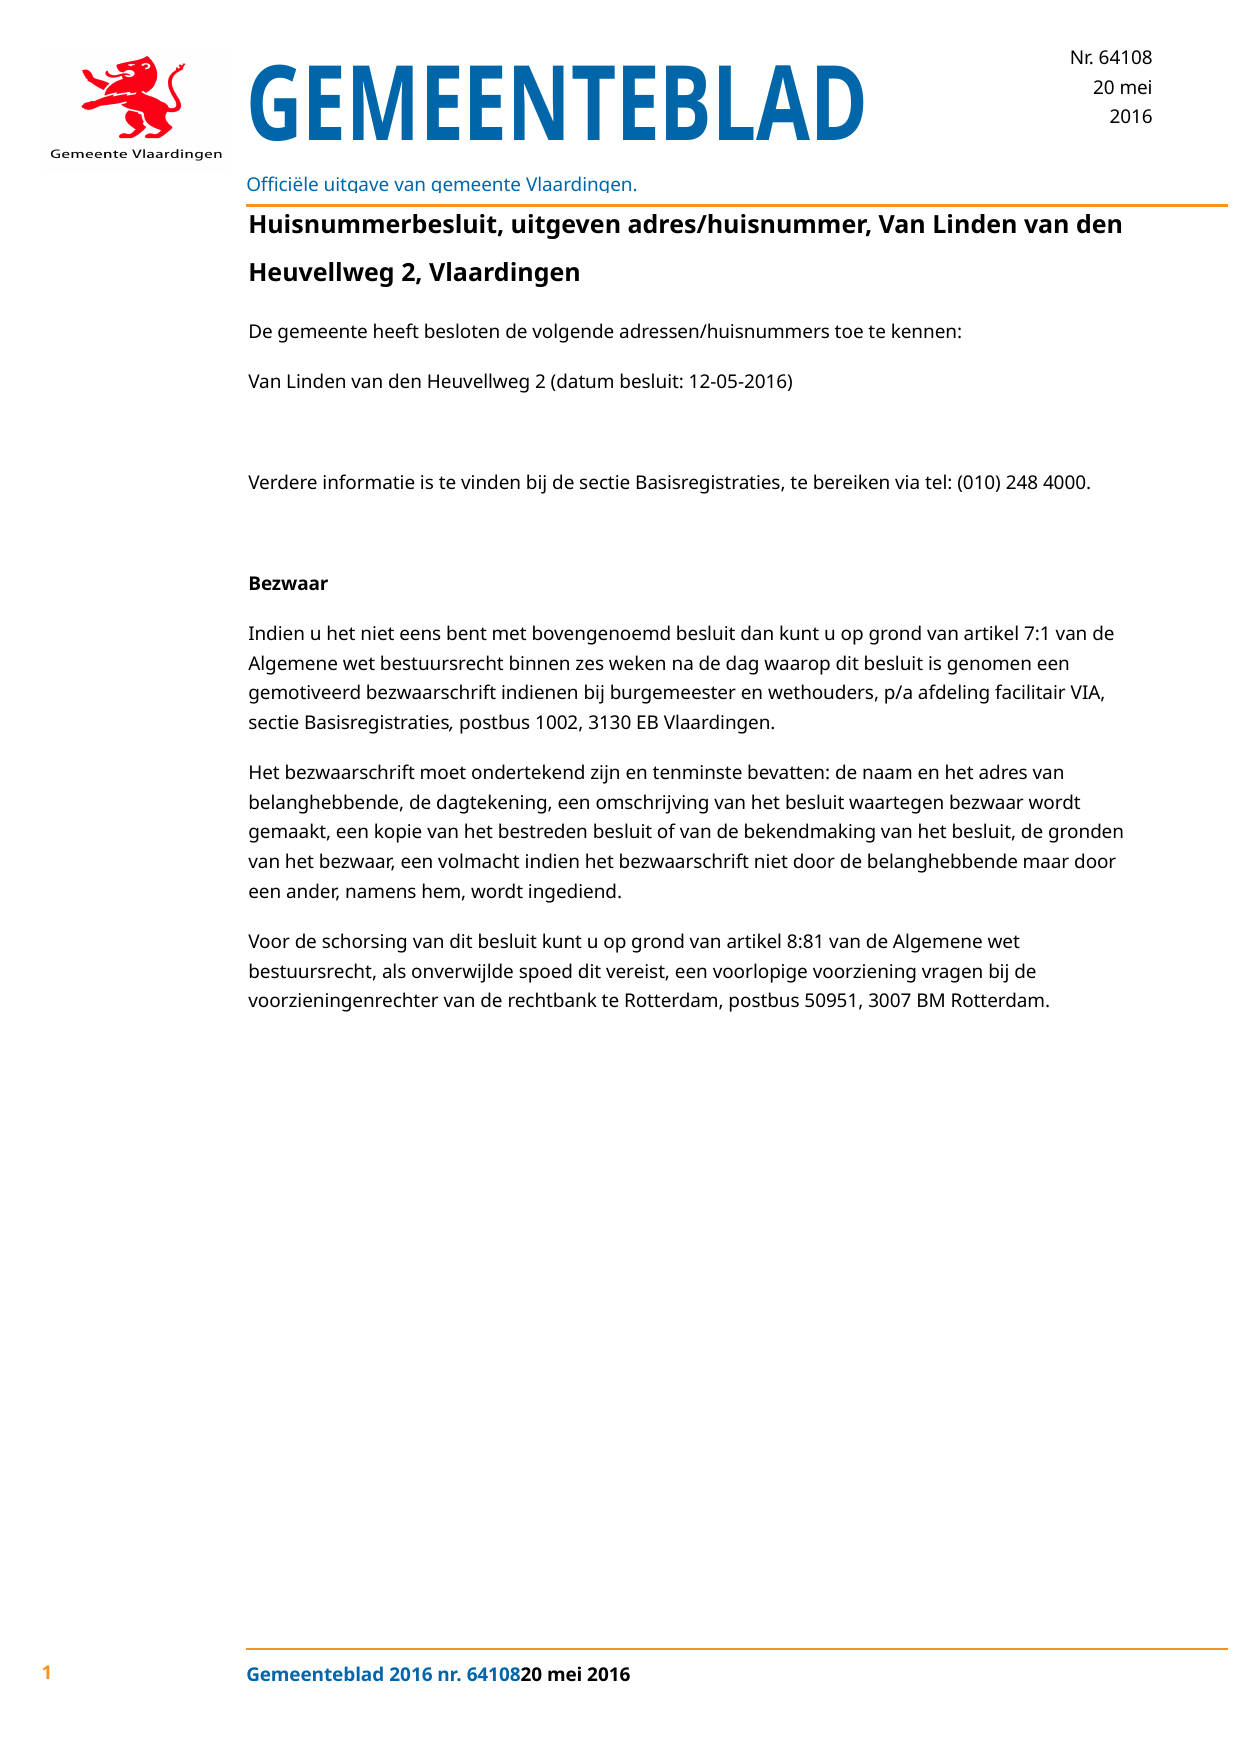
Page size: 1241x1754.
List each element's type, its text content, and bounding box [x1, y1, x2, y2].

picture [41, 47, 231, 172]
text Indien u het niet eens bent met bovengenoemd besluit dan kunt u op grond van artikel 7:1 van de Algemene wet bestuursrecht binnen zes weken na de dag waarop dit besluit is genomen een gemotiveerd bezwaarschrift indienen bij burgemeester en wethouders, p/a afdeling facilitair VIA, sectie Basisregistraties, postbus 1002, 3130 EB Vlaardingen. [248, 620, 1152, 735]
text Van Linden van den Heuvellweg 2 (datum besluit: 12-05-2016) [248, 368, 1152, 394]
text Voor de schorsing van dit besluit kunt u op grond van artikel 8:81 van de Algemene wet bestuursrecht, als onverwijlde spoed dit vereist, een voorlopige voorziening vragen bij de voorzieningenrechter van de rechtbank te Rotterdam, postbus 50951, 3007 BM Rotterdam. [248, 928, 1152, 1013]
text Bezwaar [248, 570, 1152, 596]
text Het bezwaarschrift moet ondertekend zijn en tenminste bevatten: de naam en het adres van belanghebbende, de dagtekening, een omschrijving van het besluit waartegen bezwaar wordt gemaakt, een kopie van het bestreden besluit of van de bekendmaking van het besluit, de gronden van het bezwaar, een volmacht indien het bezwaarschrift niet door de belanghebbende maar door een ander, namens hem, wordt ingediend. [248, 759, 1152, 904]
text Huisnummerbesluit, uitgeven adres/huisnummer, Van Linden van den Heuvellweg 2, Vlaardingen [248, 207, 1152, 288]
text De gemeente heeft besloten de volgende adressen/huisnummers toe te kennen: [248, 318, 1152, 344]
text Verdere informatie is te vinden bij de sectie Basisregistraties, te bereiken via tel: (010) 248 4000. [248, 469, 1152, 495]
